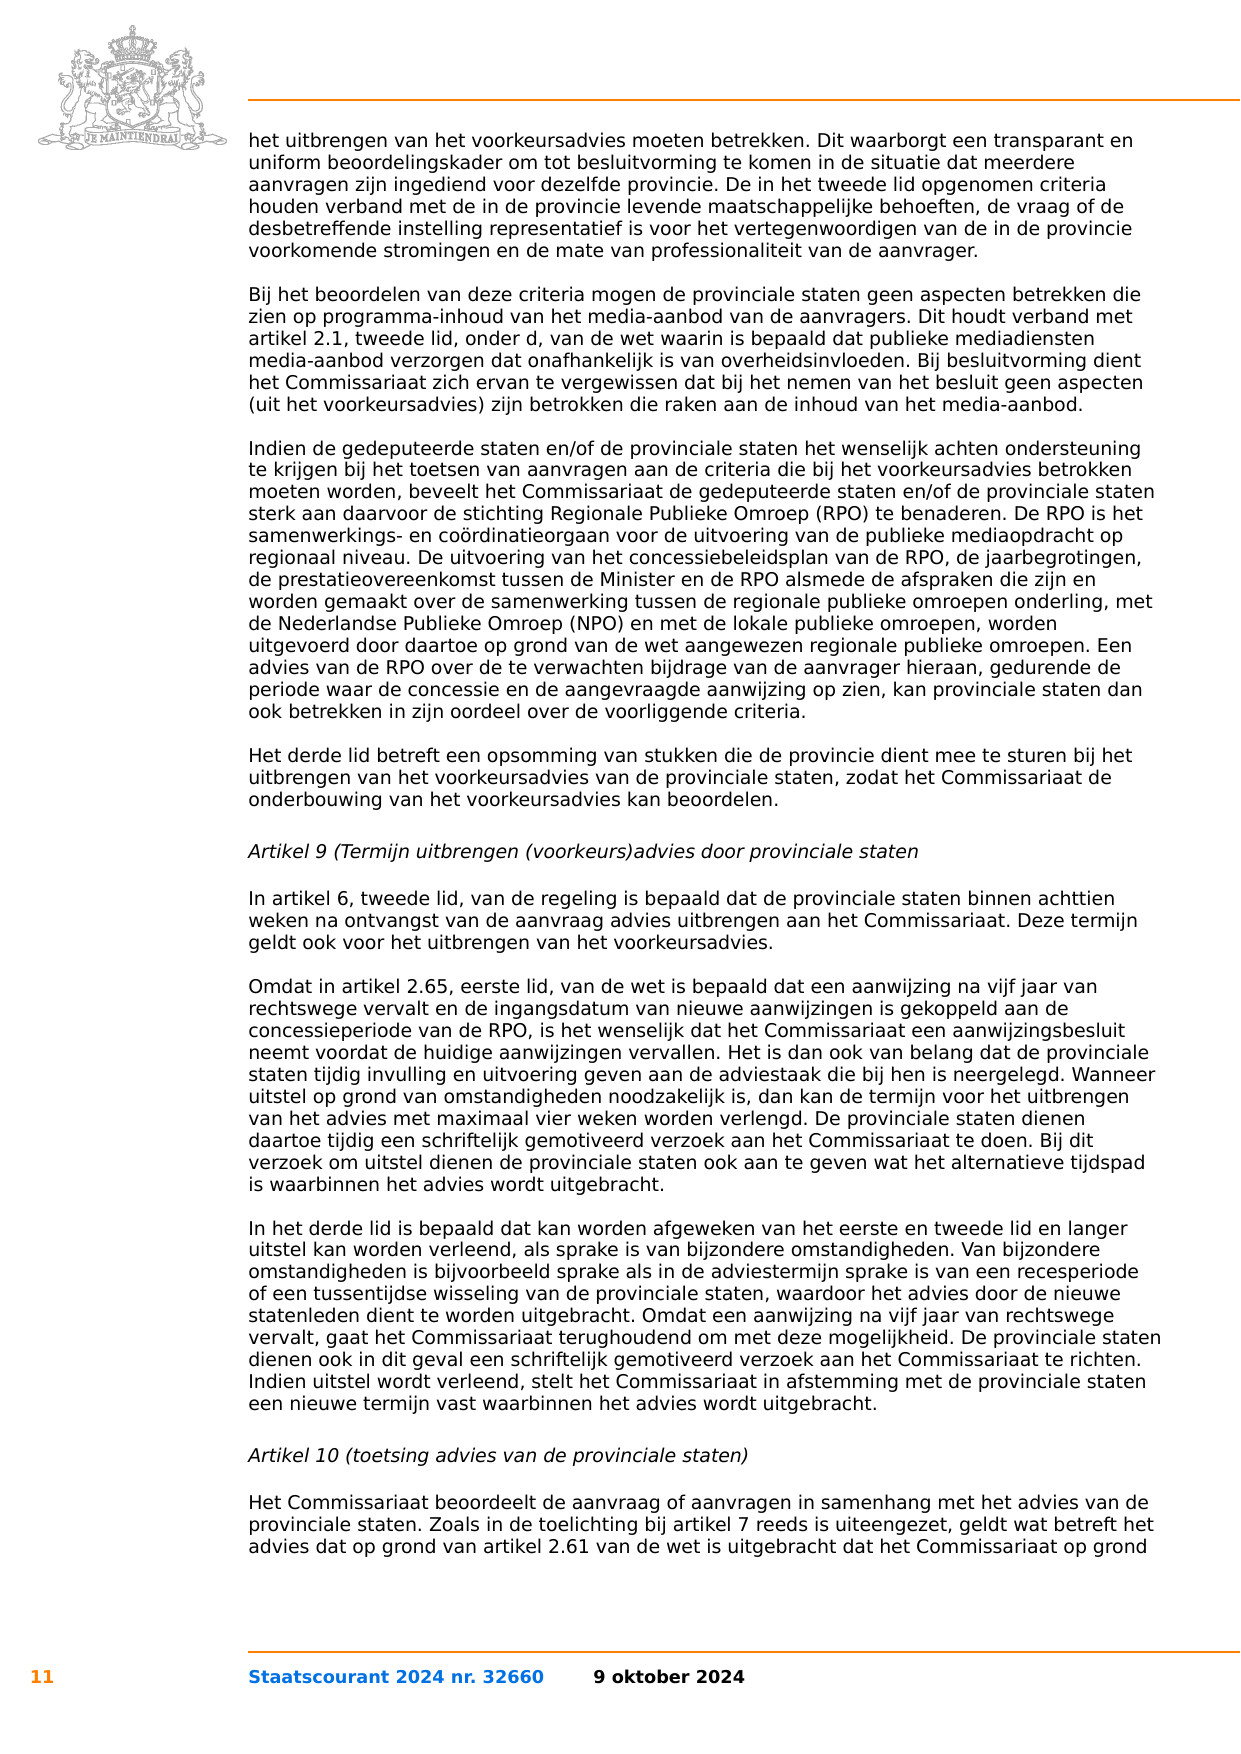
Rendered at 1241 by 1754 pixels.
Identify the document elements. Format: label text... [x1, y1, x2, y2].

text In artikel 6, tweede lid, van de regeling is bepaald dat de provinciale staten binnen achttien weken na ontvangst van de aanvraag advies uitbrengen aan het Commissariaat. Deze termijn geldt ook voor het uitbrengen van het voorkeursadvies. [248, 888, 1163, 954]
text Het derde lid betreft een opsomming van stukken die de provincie dient mee te sturen bij het uitbrengen van het voorkeursadvies van de provinciale staten, zodat het Commissariaat de onderbouwing van het voorkeursadvies kan beoordelen. [248, 745, 1163, 811]
text In het derde lid is bepaald dat kan worden afgeweken van het eerste en tweede lid en langer uitstel kan worden verleend, als sprake is van bijzondere omstandigheden. Van bijzondere omstandigheden is bijvoorbeeld sprake als in de adviestermijn sprake is van een recesperiode of een tussentijdse wisseling van de provinciale staten, waardoor het advies door de nieuwe statenleden dient te worden uitgebracht. Omdat een aanwijzing na vijf jaar van rechtswege vervalt, gaat het Commissariaat terughoudend om met deze mogelijkheid. De provinciale staten dienen ook in dit geval een schriftelijk gemotiveerd verzoek aan het Commissariaat te richten. Indien uitstel wordt verleend, stelt het Commissariaat in afstemming met de provinciale staten een nieuwe termijn vast waarbinnen het advies wordt uitgebracht. [248, 1217, 1163, 1415]
text het uitbrengen van het voorkeursadvies moeten betrekken. Dit waarborgt een transparant en uniform beoordelingskader om tot besluitvorming te komen in de situatie dat meerdere aanvragen zijn ingediend voor dezelfde provincie. De in het tweede lid opgenomen criteria houden verband met de in de provincie levende maatschappelijke behoeften, de vraag of de desbetreffende instelling representatief is voor het vertegenwoordigen van de in de provincie voorkomende stromingen en de mate van professionaliteit van de aanvrager. [248, 130, 1163, 262]
text Het Commissariaat beoordeelt de aanvraag of aanvragen in samenhang met het advies van de provinciale staten. Zoals in de toelichting bij artikel 7 reeds is uiteengezet, geldt wat betreft het advies dat op grond van artikel 2.61 van de wet is uitgebracht dat het Commissariaat op grond [248, 1492, 1163, 1558]
text Indien de gedeputeerde staten en/of de provinciale staten het wenselijk achten ondersteuning te krijgen bij het toetsen van aanvragen aan de criteria die bij het voorkeursadvies betrokken moeten worden, beveelt het Commissariaat de gedeputeerde staten en/of de provinciale staten sterk aan daarvoor de stichting Regionale Publieke Omroep (RPO) te benaderen. De RPO is het samenwerkings- en coördinatieorgaan voor de uitvoering van de publieke mediaopdracht op regionaal niveau. De uitvoering van het concessiebeleidsplan van de RPO, de jaarbegrotingen, de prestatieovereenkomst tussen de Minister en de RPO alsmede de afspraken die zijn en worden gemaakt over de samenwerking tussen de regionale publieke omroepen onderling, met de Nederlandse Publieke Omroep (NPO) en met de lokale publieke omroepen, worden uitgevoerd door daartoe op grond van de wet aangewezen regionale publieke omroepen. Een advies van de RPO over de te verwachten bijdrage van de aanvrager hieraan, gedurende de periode waar de concessie en de aangevraagde aanwijzing op zien, kan provinciale staten dan ook betrekken in zijn oordeel over de voorliggende criteria. [248, 437, 1163, 723]
text Omdat in artikel 2.65, eerste lid, van de wet is bepaald dat een aanwijzing na vijf jaar van rechtswege vervalt en de ingangsdatum van nieuwe aanwijzingen is gekoppeld aan de concessieperiode van de RPO, is het wenselijk dat het Commissariaat een aanwijzingsbesluit neemt voordat de huidige aanwijzingen vervallen. Het is dan ook van belang dat de provinciale staten tijdig invulling en uitvoering geven aan de adviestaak die bij hen is neergelegd. Wanneer uitstel op grond van omstandigheden noodzakelijk is, dan kan de termijn voor het uitbrengen van het advies met maximaal vier weken worden verlengd. De provinciale staten dienen daartoe tijdig een schriftelijk gemotiveerd verzoek aan het Commissariaat te doen. Bij dit verzoek om uitstel dienen de provinciale staten ook aan te geven wat het alternatieve tijdspad is waarbinnen het advies wordt uitgebracht. [248, 976, 1163, 1196]
subtitle Artikel 10 (toetsing advies van de provinciale staten) [248, 1445, 1163, 1467]
subtitle Artikel 9 (Termijn uitbrengen (voorkeurs)advies door provinciale staten [248, 841, 1163, 863]
text Bij het beoordelen van deze criteria mogen de provinciale staten geen aspecten betrekken die zien op programma-inhoud van het media-aanbod van de aanvragers. Dit houdt verband met artikel 2.1, tweede lid, onder d, van de wet waarin is bepaald dat publieke mediadiensten media-aanbod verzorgen dat onafhankelijk is van overheidsinvloeden. Bij besluitvorming dient het Commissariaat zich ervan te vergewissen dat bij het nemen van het besluit geen aspecten (uit het voorkeursadvies) zijn betrokken die raken aan de inhoud van het media-aanbod. [248, 284, 1163, 416]
picture [38, 25, 227, 150]
